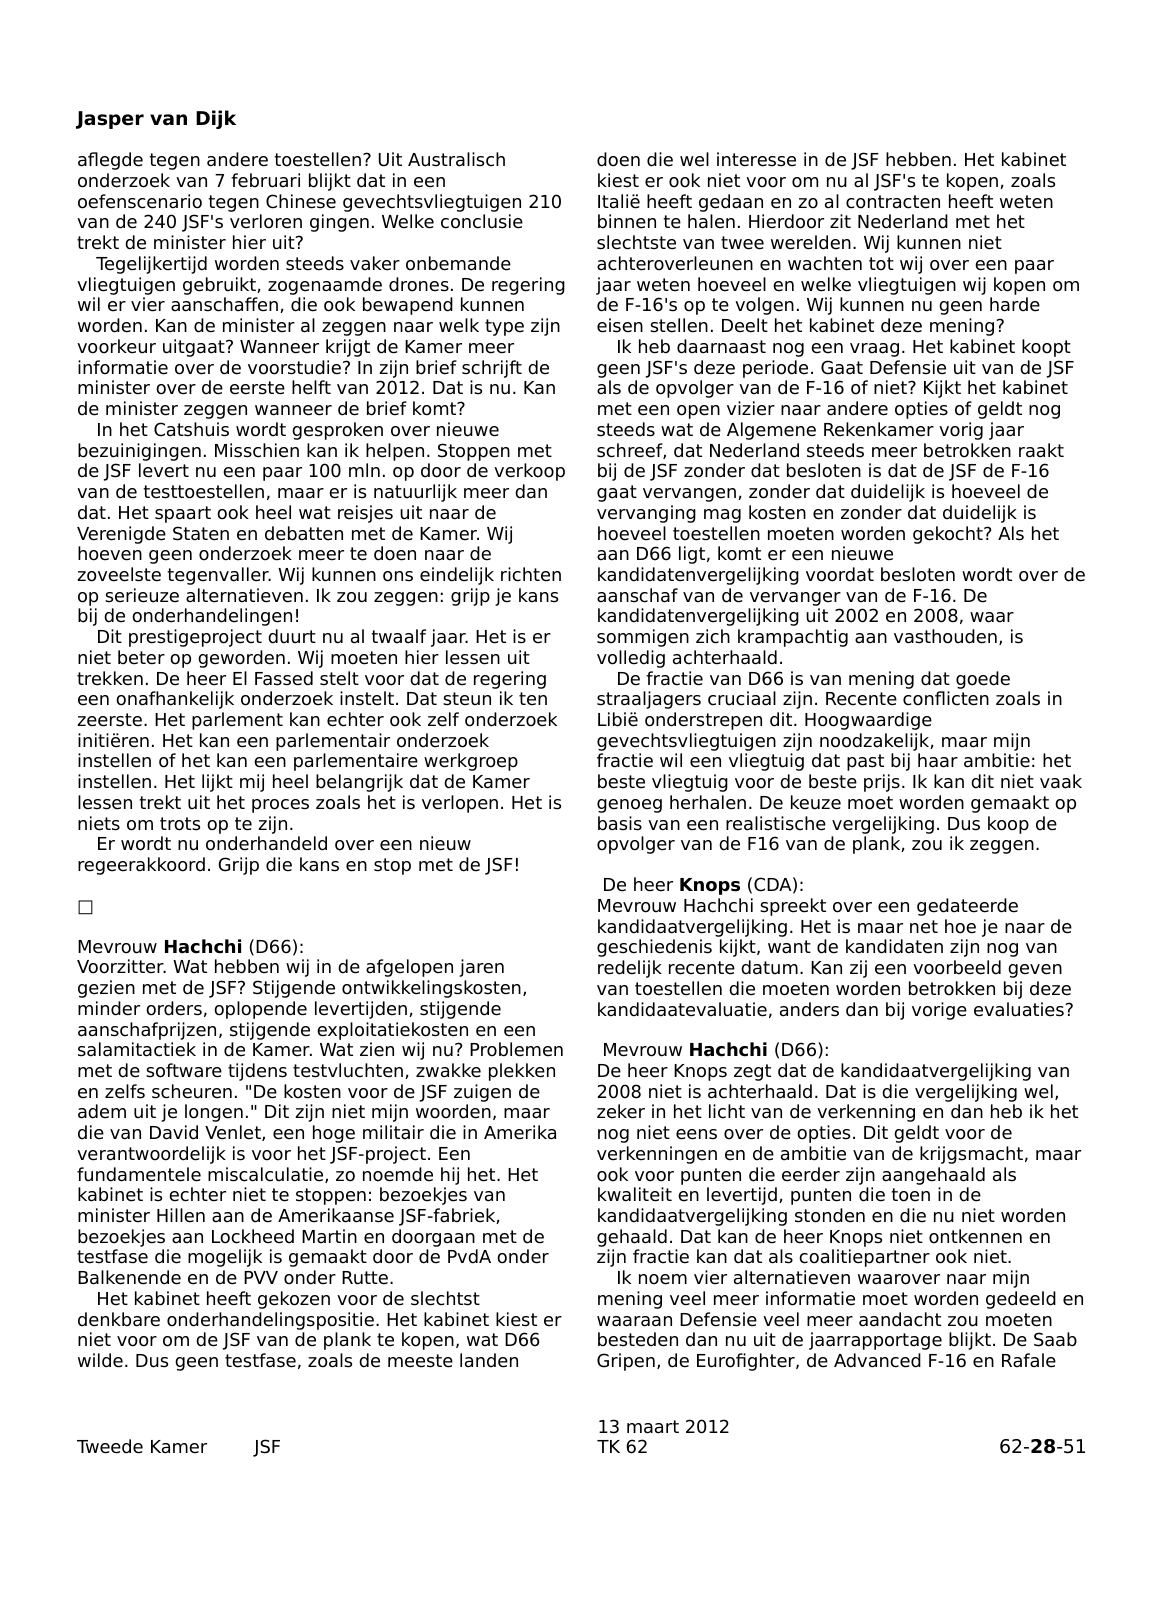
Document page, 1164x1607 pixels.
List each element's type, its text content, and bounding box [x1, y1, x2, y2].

text □ [77, 896, 567, 916]
text Er wordt nu onderhandeld over een nieuw regeerakkoord. Grijp die kans en stop met de JSF! [77, 834, 567, 876]
text Tegelijkertijd worden steeds vaker onbemande vliegtuigen gebruikt, zogenaamde drones. De regering wil er vier aanschaffen, die ook bewapend kunnen worden. Kan de minister al zeggen naar welk type zijn voorkeur uitgaat? Wanneer krijgt de Kamer meer informatie over de voorstudie? In zijn brief schrijft de minister over de eerste helft van 2012. Dat is nu. Kan de minister zeggen wanneer de brief komt? [77, 254, 567, 420]
text In het Catshuis wordt gesproken over nieuwe bezuinigingen. Misschien kan ik helpen. Stoppen met de JSF levert nu een paar 100 mln. op door de verkoop van de testtoestellen, maar er is natuurlijk meer dan dat. Het spaart ook heel wat reisjes uit naar de Verenigde Staten en debatten met de Kamer. Wij hoeven geen onderzoek meer te doen naar de zoveelste tegenvaller. Wij kunnen ons eindelijk richten op serieuze alternatieven. Ik zou zeggen: grijp je kans bij de onderhandelingen! [77, 420, 567, 627]
text Dit prestigeproject duurt nu al twaalf jaar. Het is er niet beter op geworden. Wij moeten hier lessen uit trekken. De heer El Fassed stelt voor dat de regering een onafhankelijk onderzoek instelt. Dat steun ik ten zeerste. Het parlement kan echter ook zelf onderzoek initiëren. Het kan een parlementair onderzoek instellen of het kan een parlementaire werkgroep instellen. Het lijkt mij heel belangrijk dat de Kamer lessen trekt uit het proces zoals het is verlopen. Het is niets om trots op te zijn. [77, 627, 567, 834]
text Mevrouw Hachchi (D66): [596, 1040, 1087, 1061]
text De heer Knops (CDA): [596, 875, 1087, 896]
text doen die wel interesse in de JSF hebben. Het kabinet kiest er ook niet voor om nu al JSF's te kopen, zoals Italië heeft gedaan en zo al contracten heeft weten binnen te halen. Hierdoor zit Nederland met het slechtste van twee werelden. Wij kunnen niet achteroverleunen en wachten tot wij over een paar jaar weten hoeveel en welke vliegtuigen wij kopen om de F-16's op te volgen. Wij kunnen nu geen harde eisen stellen. Deelt het kabinet deze mening? [596, 150, 1087, 337]
text Mevrouw Hachchi (D66): [77, 936, 567, 957]
text Voorzitter. Wat hebben wij in de afgelopen jaren gezien met de JSF? Stijgende ontwikkelingskosten, minder orders, oplopende levertijden, stijgende aanschafprijzen, stijgende exploitatiekosten en een salamitactiek in de Kamer. Wat zien wij nu? Problemen met de software tijdens testvluchten, zwakke plekken en zelfs scheuren. "De kosten voor de JSF zuigen de adem uit je longen." Dit zijn niet mijn woorden, maar die van David Venlet, een hoge militair die in Amerika verantwoordelijk is voor het JSF-project. Een fundamentele miscalculatie, zo noemde hij het. Het kabinet is echter niet te stoppen: bezoekjes van minister Hillen aan de Amerikaanse JSF-fabriek, bezoekjes aan Lockheed Martin en doorgaan met de testfase die mogelijk is gemaakt door de PvdA onder Balkenende en de PVV onder Rutte. [77, 957, 567, 1289]
text Ik noem vier alternatieven waarover naar mijn mening veel meer informatie moet worden gedeeld en waaraan Defensie veel meer aandacht zou moeten besteden dan nu uit de jaarrapportage blijkt. De Saab Gripen, de Eurofighter, de Advanced F-16 en Rafale [596, 1268, 1087, 1372]
text De heer Knops zegt dat de kandidaatvergelijking van 2008 niet is achterhaald. Dat is die vergelijking wel, zeker in het licht van de verkenning en dan heb ik het nog niet eens over de opties. Dit geldt voor de verkenningen en de ambitie van de krijgsmacht, maar ook voor punten die eerder zijn aangehaald als kwaliteit en levertijd, punten die toen in de kandidaatvergelijking stonden en die nu niet worden gehaald. Dat kan de heer Knops niet ontkennen en zijn fractie kan dat als coalitiepartner ook niet. [596, 1061, 1087, 1268]
text aflegde tegen andere toestellen? Uit Australisch onderzoek van 7 februari blijkt dat in een oefenscenario tegen Chinese gevechtsvliegtuigen 210 van de 240 JSF's verloren gingen. Welke conclusie trekt de minister hier uit? [77, 150, 567, 254]
text De fractie van D66 is van mening dat goede straaljagers cruciaal zijn. Recente conflicten zoals in Libië onderstrepen dit. Hoogwaardige gevechtsvliegtuigen zijn noodzakelijk, maar mijn fractie wil een vliegtuig dat past bij haar ambitie: het beste vliegtuig voor de beste prijs. Ik kan dit niet vaak genoeg herhalen. De keuze moet worden gemaakt op basis van een realistische vergelijking. Dus koop de opvolger van de F16 van de plank, zou ik zeggen. [596, 668, 1087, 855]
text Mevrouw Hachchi spreekt over een gedateerde kandidaatvergelijking. Het is maar net hoe je naar de geschiedenis kijkt, want de kandidaten zijn nog van redelijk recente datum. Kan zij een voorbeeld geven van toestellen die moeten worden betrokken bij deze kandidaatevaluatie, anders dan bij vorige evaluaties? [596, 896, 1087, 1020]
text Het kabinet heeft gekozen voor de slechtst denkbare onderhandelingspositie. Het kabinet kiest er niet voor om de JSF van de plank te kopen, wat D66 wilde. Dus geen testfase, zoals de meeste landen [77, 1289, 567, 1372]
text Ik heb daarnaast nog een vraag. Het kabinet koopt geen JSF's deze periode. Gaat Defensie uit van de JSF als de opvolger van de F-16 of niet? Kijkt het kabinet met een open vizier naar andere opties of geldt nog steeds wat de Algemene Rekenkamer vorig jaar schreef, dat Nederland steeds meer betrokken raakt bij de JSF zonder dat besloten is dat de JSF de F-16 gaat vervangen, zonder dat duidelijk is hoeveel de vervanging mag kosten en zonder dat duidelijk is hoeveel toestellen moeten worden gekocht? Als het aan D66 ligt, komt er een nieuwe kandidatenvergelijking voordat besloten wordt over de aanschaf van de vervanger van de F-16. De kandidatenvergelijking uit 2002 en 2008, waar sommigen zich krampachtig aan vasthouden, is volledig achterhaald. [596, 337, 1087, 668]
